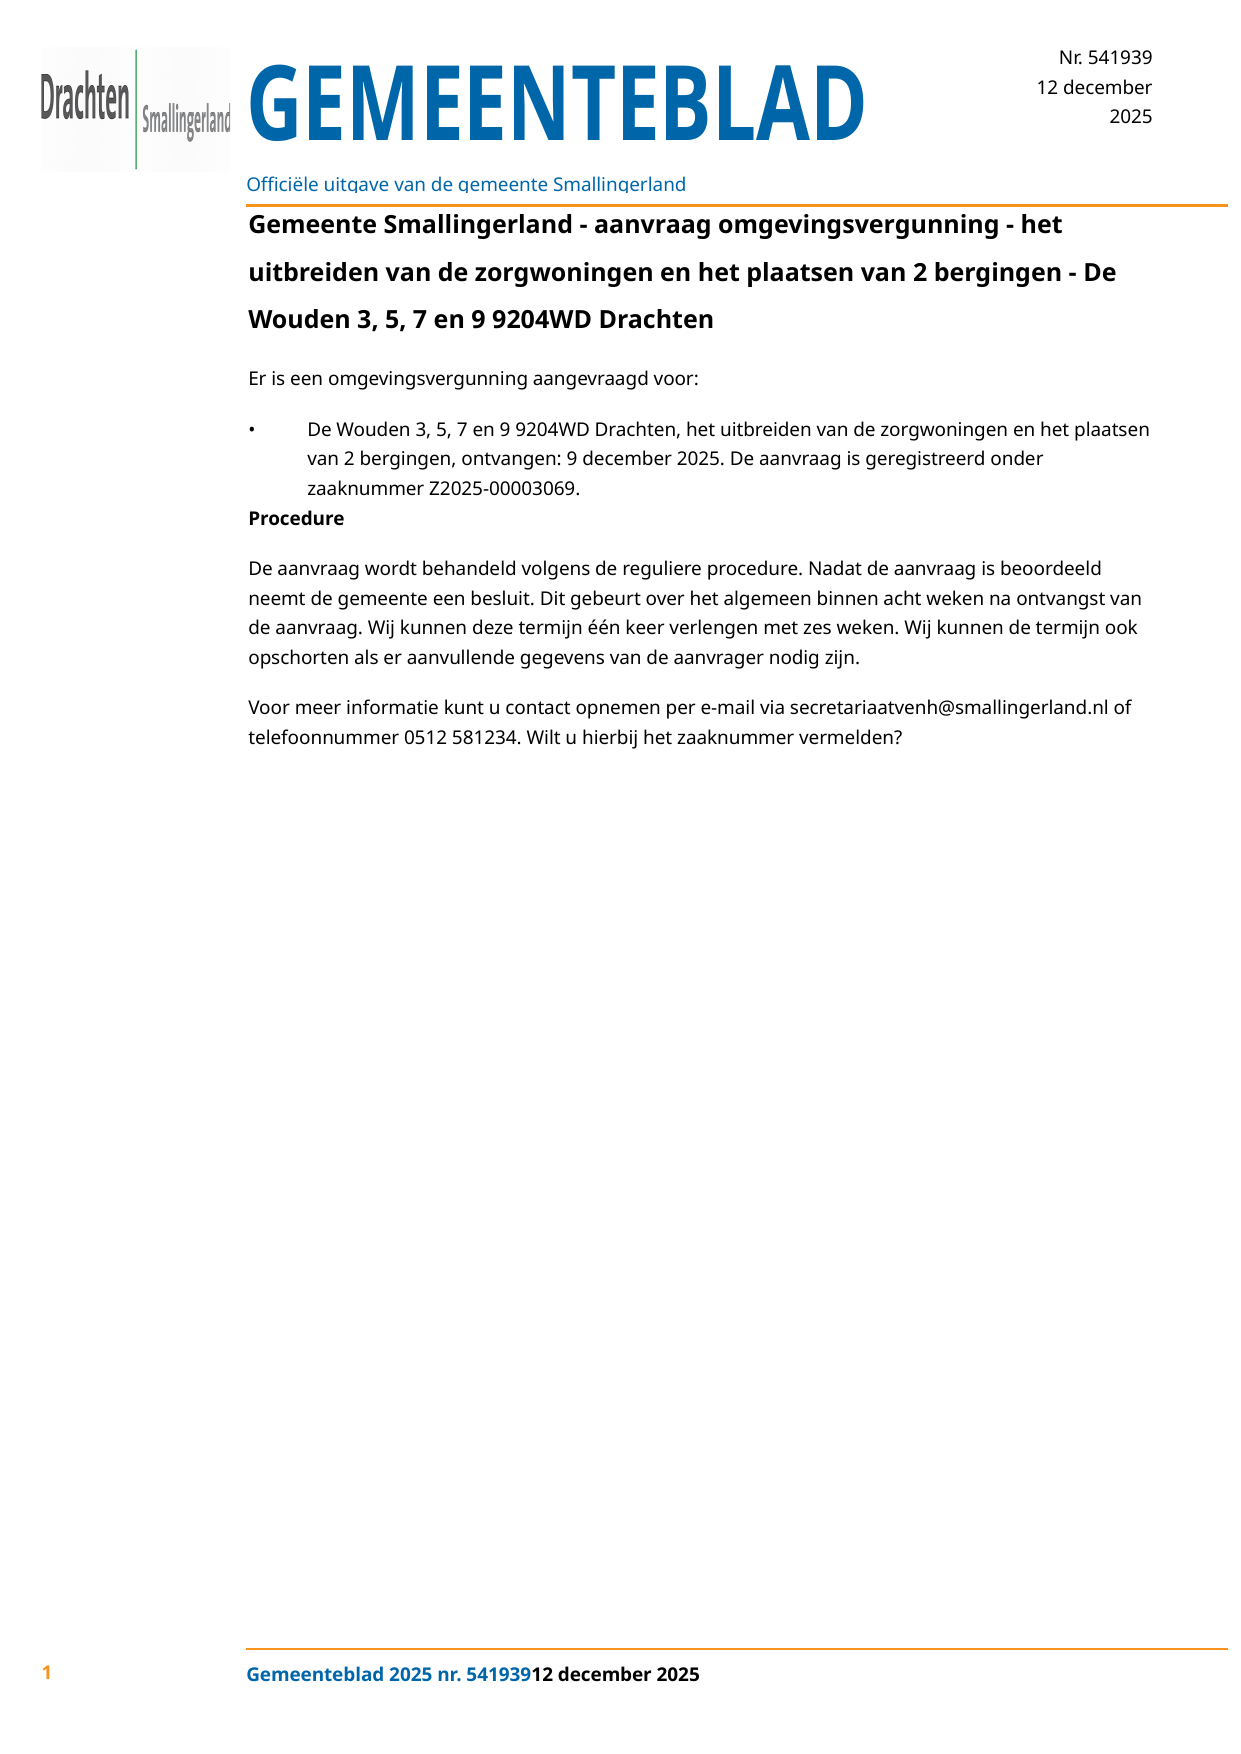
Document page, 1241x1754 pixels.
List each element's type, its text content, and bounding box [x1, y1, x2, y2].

text Gemeente Smallingerland - aanvraag omgevingsvergunning - het uitbreiden van de zorgwoningen en het plaatsen van 2 bergingen - De Wouden 3, 5, 7 en 9 9204WD Drachten [248, 207, 1152, 336]
text De aanvraag wordt behandeld volgens de reguliere procedure. Nadat de aanvraag is beoordeeld neemt de gemeente een besluit. Dit gebeurt over het algemeen binnen acht weken na ontvangst van de aanvraag. Wij kunnen deze termijn één keer verlengen met zes weken. Wij kunnen de termijn ook opschorten als er aanvullende gegevens van de aanvrager nodig zijn. [248, 555, 1152, 669]
text Procedure [248, 505, 1152, 530]
text Voor meer informatie kunt u contact opnemen per e-mail via secretariaatvenh@smallingerland.nl of telefoonnummer 0512 581234. Wilt u hierbij het zaaknummer vermelden? [248, 694, 1152, 749]
list De Wouden 3, 5, 7 en 9 9204WD Drachten, het uitbreiden van de zorgwoningen en het plaatsen van 2 bergingen, ontvangen: 9 december 2025. De aanvraag is geregistreerd onder zaaknummer Z2025-00003069. [248, 416, 1152, 501]
text Er is een omgevingsvergunning aangevraagd voor: [248, 366, 1152, 391]
picture [41, 47, 231, 172]
